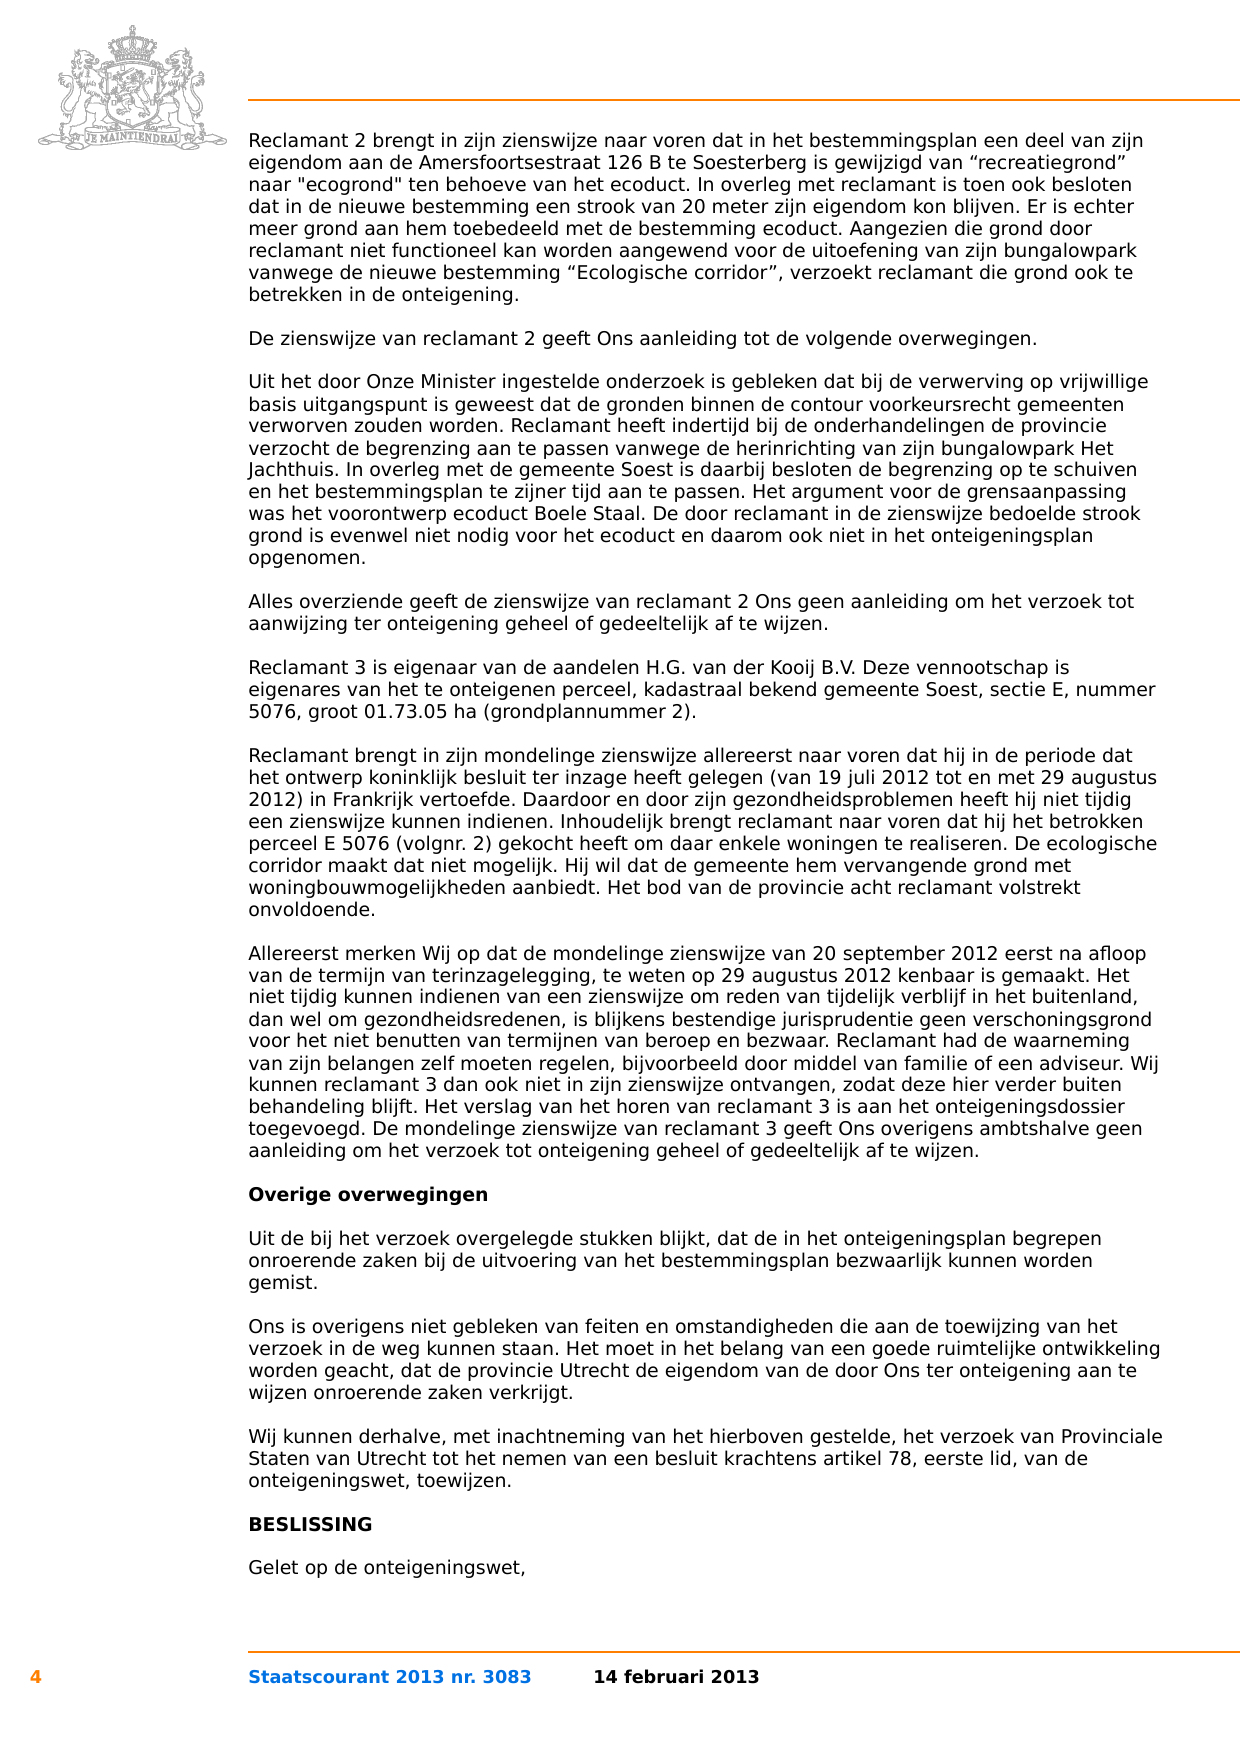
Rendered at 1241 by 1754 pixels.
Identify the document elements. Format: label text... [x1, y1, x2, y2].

text Wij kunnen derhalve, met inachtneming van het hierboven gestelde, het verzoek van Provinciale Staten van Utrecht tot het nemen van een besluit krachtens artikel 78, eerste lid, van de onteigeningswet, toewijzen. [248, 1426, 1163, 1492]
text Uit de bij het verzoek overgelegde stukken blijkt, dat de in het onteigeningsplan begrepen onroerende zaken bij de uitvoering van het bestemmingsplan bezwaarlijk kunnen worden gemist. [248, 1228, 1163, 1294]
text De zienswijze van reclamant 2 geeft Ons aanleiding tot de volgende overwegingen. [248, 328, 1163, 349]
text Gelet op de onteigeningswet, [248, 1557, 1163, 1579]
subtitle BESLISSING [248, 1513, 1163, 1535]
text Uit het door Onze Minister ingestelde onderzoek is gebleken dat bij de verwerving op vrijwillige basis uitgangspunt is geweest dat de gronden binnen de contour voorkeursrecht gemeenten verworven zouden worden. Reclamant heeft indertijd bij de onderhandelingen de provincie verzocht de begrenzing aan te passen vanwege de herinrichting van zijn bungalowpark Het Jachthuis. In overleg met de gemeente Soest is daarbij besloten de begrenzing op te schuiven en het bestemmingsplan te zijner tijd aan te passen. Het argument voor de grensaanpassing was het voorontwerp ecoduct Boele Staal. De door reclamant in de zienswijze bedoelde strook grond is evenwel niet nodig voor het ecoduct en daarom ook niet in het onteigeningsplan opgenomen. [248, 371, 1163, 569]
text Allereerst merken Wij op dat de mondelinge zienswijze van 20 september 2012 eerst na afloop van de termijn van terinzagelegging, te weten op 29 augustus 2012 kenbaar is gemaakt. Het niet tijdig kunnen indienen van een zienswijze om reden van tijdelijk verblijf in het buitenland, dan wel om gezondheidsredenen, is blijkens bestendige jurisprudentie geen verschoningsgrond voor het niet benutten van termijnen van beroep en bezwaar. Reclamant had de waarneming van zijn belangen zelf moeten regelen, bijvoorbeeld door middel van familie of een adviseur. Wij kunnen reclamant 3 dan ook niet in zijn zienswijze ontvangen, zodat deze hier verder buiten behandeling blijft. Het verslag van het horen van reclamant 3 is aan het onteigeningsdossier toegevoegd. De mondelinge zienswijze van reclamant 3 geeft Ons overigens ambtshalve geen aanleiding om het verzoek tot onteigening geheel of gedeeltelijk af te wijzen. [248, 942, 1163, 1162]
text Reclamant 3 is eigenaar van de aandelen H.G. van der Kooij B.V. Deze vennootschap is eigenares van het te onteigenen perceel, kadastraal bekend gemeente Soest, sectie E, nummer 5076, groot 01.73.05 ha (grondplannummer 2). [248, 657, 1163, 723]
text Alles overziende geeft de zienswijze van reclamant 2 Ons geen aanleiding om het verzoek tot aanwijzing ter onteigening geheel of gedeeltelijk af te wijzen. [248, 591, 1163, 635]
text Reclamant 2 brengt in zijn zienswijze naar voren dat in het bestemmingsplan een deel van zijn eigendom aan de Amersfoortsestraat 126 B te Soesterberg is gewijzigd van “recreatiegrond” naar "ecogrond" ten behoeve van het ecoduct. In overleg met reclamant is toen ook besloten dat in de nieuwe bestemming een strook van 20 meter zijn eigendom kon blijven. Er is echter meer grond aan hem toebedeeld met de bestemming ecoduct. Aangezien die grond door reclamant niet functioneel kan worden aangewend voor de uitoefening van zijn bungalowpark vanwege de nieuwe bestemming “Ecologische corridor”, verzoekt reclamant die grond ook te betrekken in de onteigening. [248, 130, 1163, 306]
text Reclamant brengt in zijn mondelinge zienswijze allereerst naar voren dat hij in de periode dat het ontwerp koninklijk besluit ter inzage heeft gelegen (van 19 juli 2012 tot en met 29 augustus 2012) in Frankrijk vertoefde. Daardoor en door zijn gezondheidsproblemen heeft hij niet tijdig een zienswijze kunnen indienen. Inhoudelijk brengt reclamant naar voren dat hij het betrokken perceel E 5076 (volgnr. 2) gekocht heeft om daar enkele woningen te realiseren. De ecologische corridor maakt dat niet mogelijk. Hij wil dat de gemeente hem vervangende grond met woningbouwmogelijkheden aanbiedt. Het bod van de provincie acht reclamant volstrekt onvoldoende. [248, 745, 1163, 921]
subtitle Overige overwegingen [248, 1184, 1163, 1206]
picture [38, 25, 227, 150]
text Ons is overigens niet gebleken van feiten en omstandigheden die aan de toewijzing van het verzoek in de weg kunnen staan. Het moet in het belang van een goede ruimtelijke ontwikkeling worden geacht, dat de provincie Utrecht de eigendom van de door Ons ter onteigening aan te wijzen onroerende zaken verkrijgt. [248, 1316, 1163, 1404]
